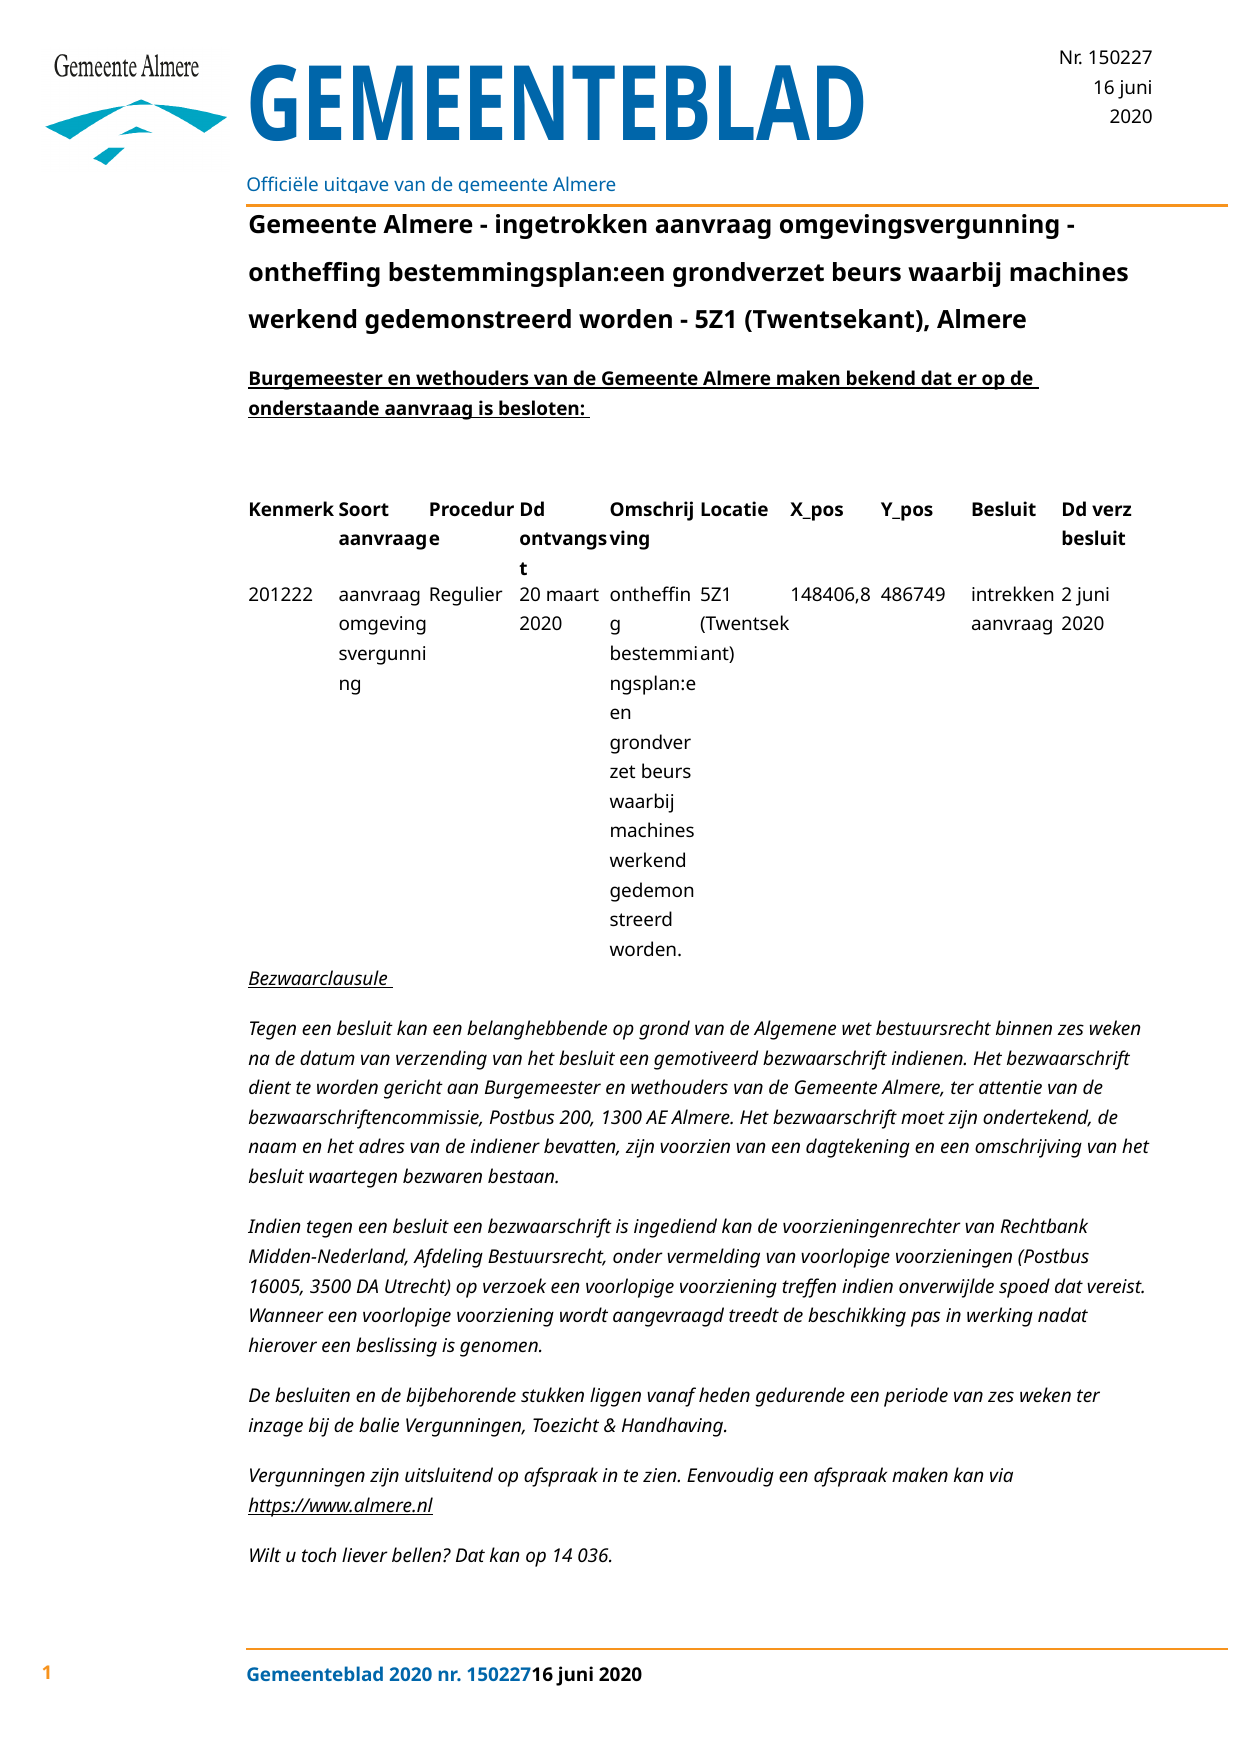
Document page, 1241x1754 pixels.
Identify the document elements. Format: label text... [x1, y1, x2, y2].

text Tegen een besluit kan een belanghebbende op grond van de Algemene wet bestuursrecht binnen zes weken na de datum van verzending van het besluit een gemotiveerd bezwaarschrift indienen. Het bezwaarschrift dient te worden gericht aan Burgemeester en wethouders van de Gemeente Almere, ter attentie van de bezwaarschriftencommissie, Postbus 200, 1300 AE Almere. Het bezwaarschrift moet zijn ondertekend, de naam en het adres van de indiener bevatten, zijn voorzien van een dagtekening en een omschrijving van het besluit waartegen bezwaren bestaan. [248, 1015, 1152, 1189]
table_header Dd verz besluit [1061, 496, 1152, 581]
table_header Y_pos [881, 496, 971, 581]
table_header Besluit [971, 496, 1061, 581]
table_cell ontheffing bestemmingsplan:een grondverzet beurs waarbij machines werkend gedemonstreerd worden. [609, 581, 700, 962]
table_cell 2 juni 2020 [1061, 581, 1152, 962]
table_header Kenmerk [248, 496, 338, 581]
table_header Omschrijving [609, 496, 700, 581]
picture [41, 47, 231, 172]
table_header X_pos [790, 496, 881, 581]
text Vergunningen zijn uitsluitend op afspraak in te zien. Eenvoudig een afspraak maken kan via https://www.almere.nl [248, 1462, 1152, 1518]
table_cell 486749 [881, 581, 971, 962]
table_header Procedure [429, 496, 519, 581]
text Gemeente Almere - ingetrokken aanvraag omgevingsvergunning - ontheffing bestemmingsplan:een grondverzet beurs waarbij machines werkend gedemonstreerd worden - 5Z1 (Twentsekant), Almere [248, 207, 1152, 336]
table_header Soort aanvraag [338, 496, 429, 581]
table_cell intrekken aanvraag [971, 581, 1061, 962]
text Wilt u toch liever bellen? Dat kan op 14 036. [248, 1542, 1152, 1568]
table_cell Regulier [429, 581, 519, 962]
table_header Dd ontvangst [519, 496, 609, 581]
table_cell aanvraag omgevingsvergunning [338, 581, 429, 962]
text Bezwaarclausule [248, 965, 1152, 991]
table_cell 5Z1 (Twentsekant) [700, 581, 790, 962]
table_cell 201222 [248, 581, 338, 962]
table_header Locatie [700, 496, 790, 581]
text Burgemeester en wethouders van de Gemeente Almere maken bekend dat er op de onderstaande aanvraag is besloten: [248, 366, 1152, 421]
table_cell 148406,8 [790, 581, 881, 962]
table_cell 20 maart 2020 [519, 581, 609, 962]
text Indien tegen een besluit een bezwaarschrift is ingediend kan de voorzieningenrechter van Rechtbank Midden-Nederland, Afdeling Bestuursrecht, onder vermelding van voorlopige voorzieningen (Postbus 16005, 3500 DA Utrecht) op verzoek een voorlopige voorziening treffen indien onverwijlde spoed dat vereist. Wanneer een voorlopige voorziening wordt aangevraagd treedt de beschikking pas in werking nadat hierover een beslissing is genomen. [248, 1214, 1152, 1358]
text De besluiten en de bijbehorende stukken liggen vanaf heden gedurende een periode van zes weken ter inzage bij de balie Vergunningen, Toezicht & Handhaving. [248, 1382, 1152, 1438]
